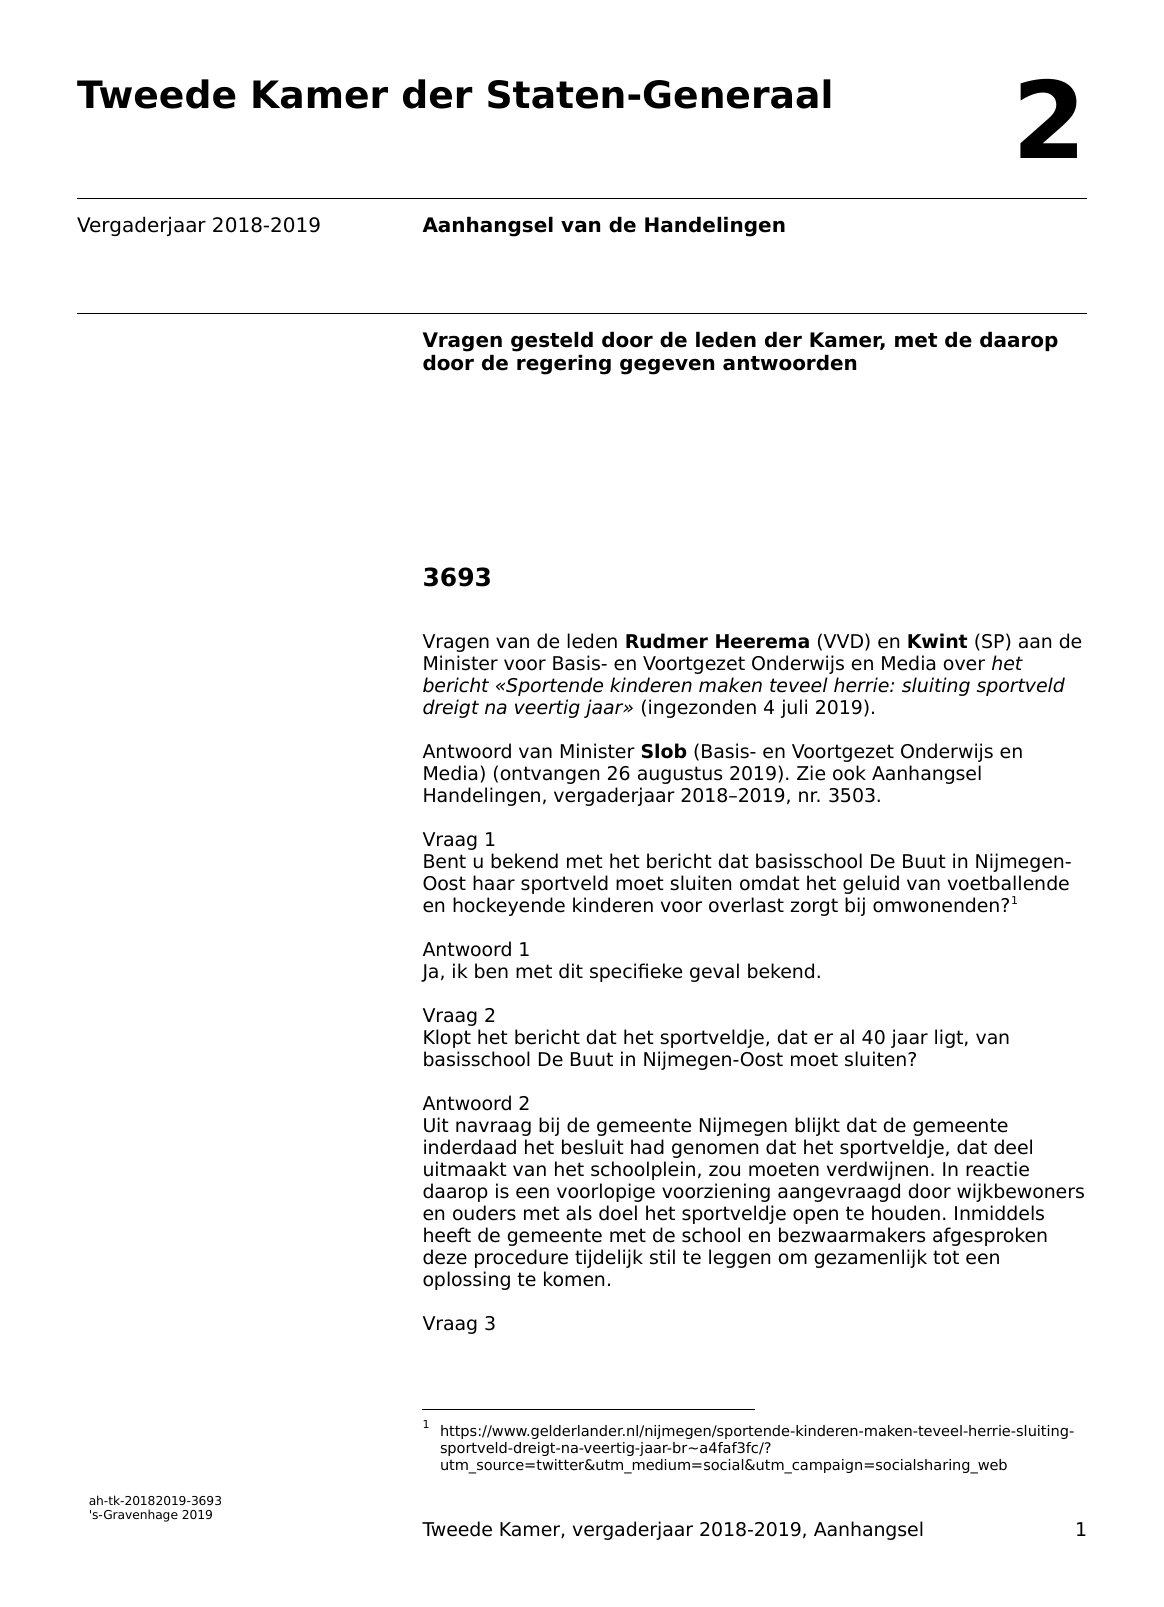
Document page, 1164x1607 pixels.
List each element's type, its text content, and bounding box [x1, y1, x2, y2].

table_cell Aanhangsel van de Handelingen [422, 199, 1087, 313]
text Vraag 2 [422, 1005, 1087, 1027]
table_header 2 [886, 59, 1087, 198]
table_cell Vragen gesteld door de leden der Kamer, met de daarop door de regering gegeven antwoorden [422, 314, 1087, 376]
text Antwoord 2 [422, 1093, 1087, 1115]
text Bent u bekend met het bericht dat basisschool De Buut in Nijmegen-Oost haar sportveld moet sluiten omdat het geluid van voetballende en hockeyende kinderen voor overlast zorgt bij omwonenden? [422, 851, 1087, 917]
text Ja, ik ben met dit specifieke geval bekend. [422, 961, 1087, 983]
text Vragen van de leden Rudmer Heerema (VVD) en Kwint (SP) aan de Minister voor Basis- en Voortgezet Onderwijs en Media over het bericht «Sportende kinderen maken teveel herrie: sluiting sportveld dreigt na veertig jaar» (ingezonden 4 juli 2019). [422, 631, 1087, 718]
text Vraag 3 [422, 1313, 1087, 1335]
text Antwoord van Minister Slob (Basis- en Voortgezet Onderwijs en Media) (ontvangen 26 augustus 2019). Zie ook Aanhangsel Handelingen, vergaderjaar 2018–2019, nr. 3503. [422, 741, 1087, 807]
table_header Tweede Kamer der Staten-Generaal [77, 59, 886, 198]
text 3693 [422, 563, 1087, 592]
text 's-Gravenhage 2019 [88, 1508, 323, 1522]
text Vraag 1 [422, 829, 1087, 851]
text Antwoord 1 [422, 939, 1087, 961]
text Klopt het bericht dat het sportveldje, dat er al 40 jaar ligt, van basisschool De Buut in Nijmegen-Oost moet sluiten? [422, 1027, 1087, 1071]
table_cell Vergaderjaar 2018-2019 [77, 199, 422, 313]
text Uit navraag bij de gemeente Nijmegen blijkt dat de gemeente inderdaad het besluit had genomen dat het sportveldje, dat deel uitmaakt van het schoolplein, zou moeten verdwijnen. In reactie daarop is een voorlopige voorziening aangevraagd door wijkbewoners en ouders met als doel het sportveldje open te houden. Inmiddels heeft de gemeente met de school en bezwaarmakers afgesproken deze procedure tijdelijk stil te leggen om gezamenlijk tot een oplossing te komen. [422, 1115, 1087, 1291]
table_cell [77, 314, 422, 376]
text ah-tk-20182019-3693 [88, 1494, 323, 1508]
text https://www.gelderlander.nl/nijmegen/sportende-kinderen-maken-teveel-herrie-sluiting-sportveld-dreigt-na-veertig-jaar-br~a4faf3fc/?utm_source=twitter&utm_medium=social&utm_campaign=socialsharing_web [422, 1418, 1087, 1474]
